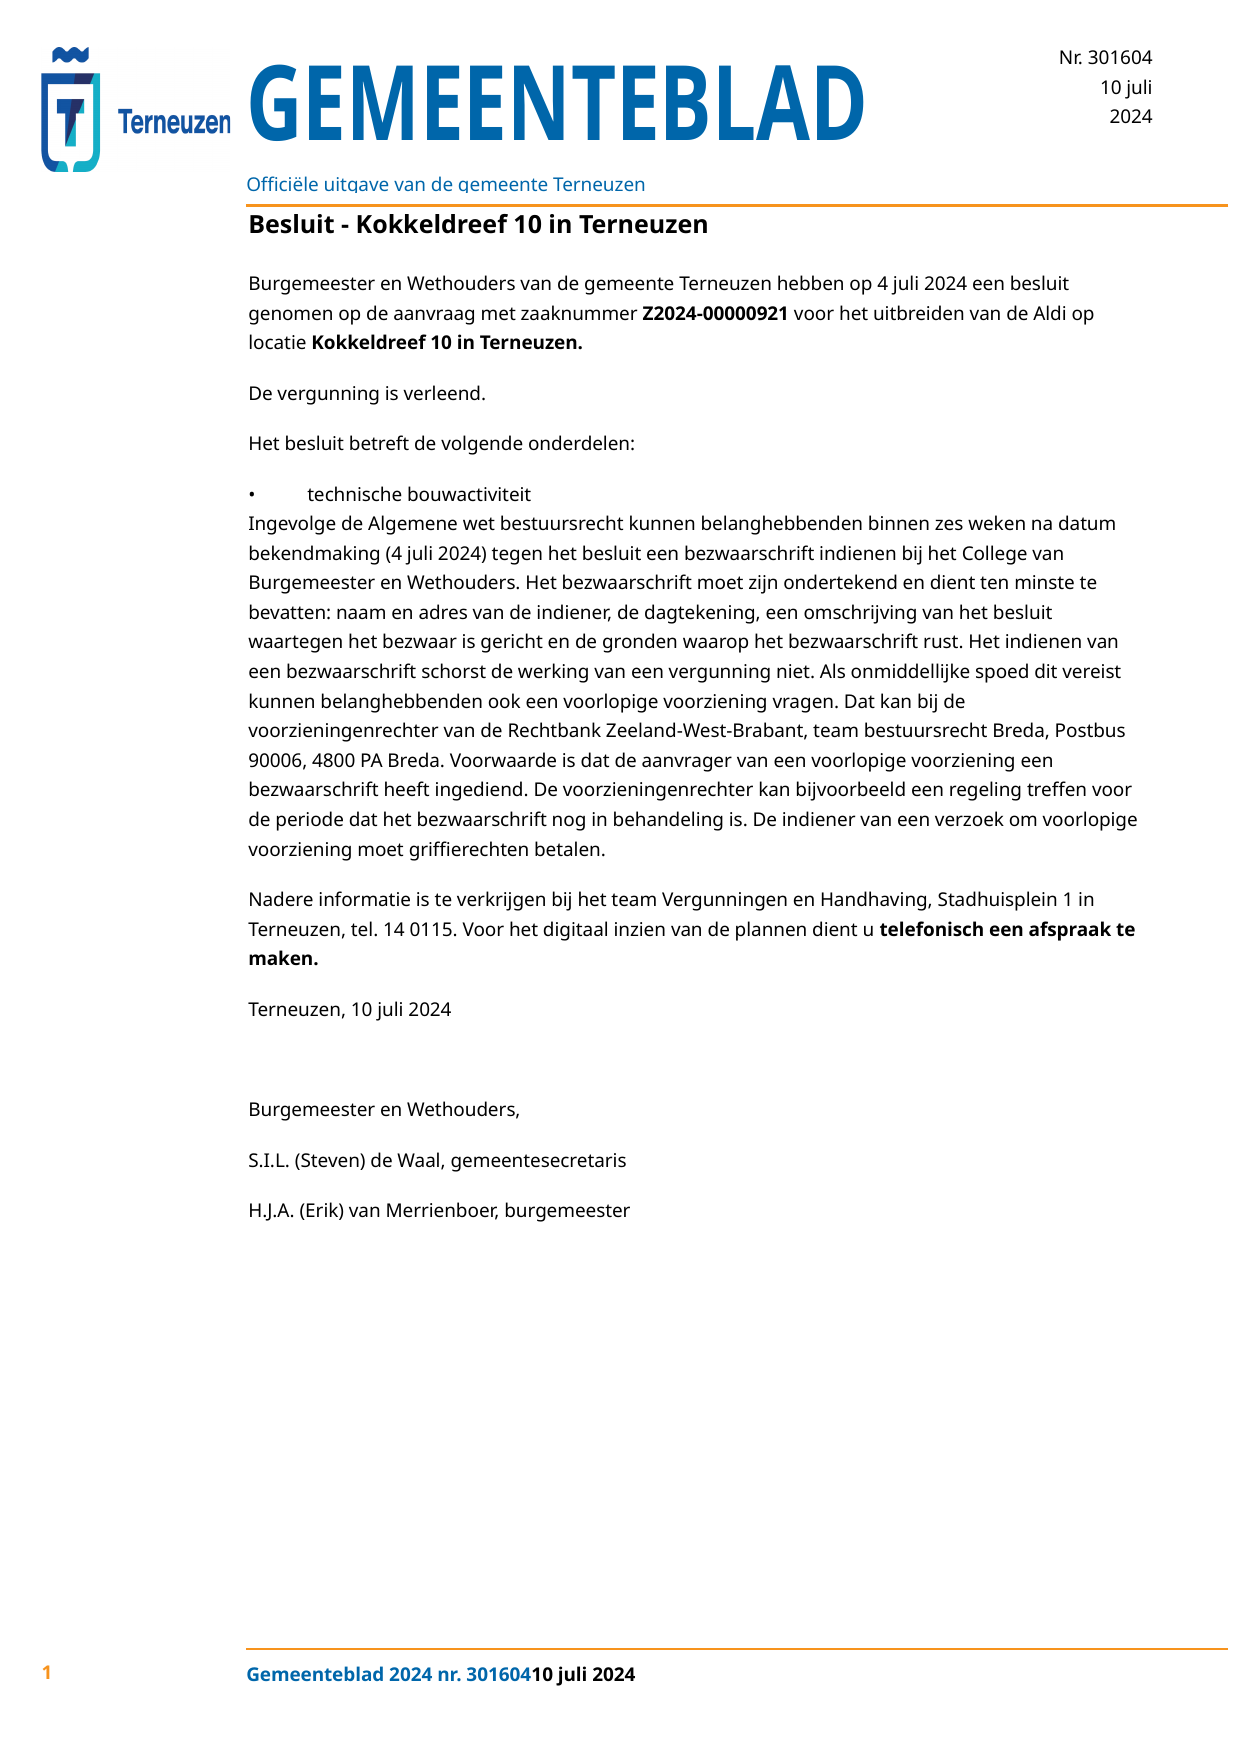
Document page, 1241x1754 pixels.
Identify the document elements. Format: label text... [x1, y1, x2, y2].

text Burgemeester en Wethouders van de gemeente Terneuzen hebben op 4 juli 2024 een besluit genomen op de aanvraag met zaaknummer Z2024-00000921 voor het uitbreiden van de Aldi op locatie Kokkeldreef 10 in Terneuzen. [248, 270, 1152, 355]
picture [41, 47, 231, 172]
text S.I.L. (Steven) de Waal, gemeentesecretaris [248, 1147, 1152, 1173]
text Nadere informatie is te verkrijgen bij het team Vergunningen en Handhaving, Stadhuisplein 1 in Terneuzen, tel. 14 0115. Voor het digitaal inzien van de plannen dient u telefonisch een afspraak te maken. [248, 886, 1152, 971]
text Het besluit betreft de volgende onderdelen: [248, 430, 1152, 456]
text H.J.A. (Erik) van Merrienboer, burgemeester [248, 1197, 1152, 1223]
text De vergunning is verleend. [248, 380, 1152, 406]
text Besluit - Kokkeldreef 10 in Terneuzen [248, 207, 1152, 241]
list technische bouwactiviteit [248, 481, 1152, 506]
text Burgemeester en Wethouders, [248, 1097, 1152, 1122]
text Ingevolge de Algemene wet bestuursrecht kunnen belanghebbenden binnen zes weken na datum bekendmaking (4 juli 2024) tegen het besluit een bezwaarschrift indienen bij het College van Burgemeester en Wethouders. Het bezwaarschrift moet zijn ondertekend en dient ten minste te bevatten: naam en adres van de indiener, de dagtekening, een omschrijving van het besluit waartegen het bezwaar is gericht en de gronden waarop het bezwaarschrift rust. Het indienen van een bezwaarschrift schorst de werking van een vergunning niet. Als onmiddellijke spoed dit vereist kunnen belanghebbenden ook een voorlopige voorziening vragen. Dat kan bij de voorzieningenrechter van de Rechtbank Zeeland-West-Brabant, team bestuursrecht Breda, Postbus 90006, 4800 PA Breda. Voorwaarde is dat de aanvrager van een voorlopige voorziening een bezwaarschrift heeft ingediend. De voorzieningenrechter kan bijvoorbeeld een regeling treffen voor de periode dat het bezwaarschrift nog in behandeling is. De indiener van een verzoek om voorlopige voorziening moet griffierechten betalen. [248, 510, 1152, 861]
text Terneuzen, 10 juli 2024 [248, 996, 1152, 1021]
